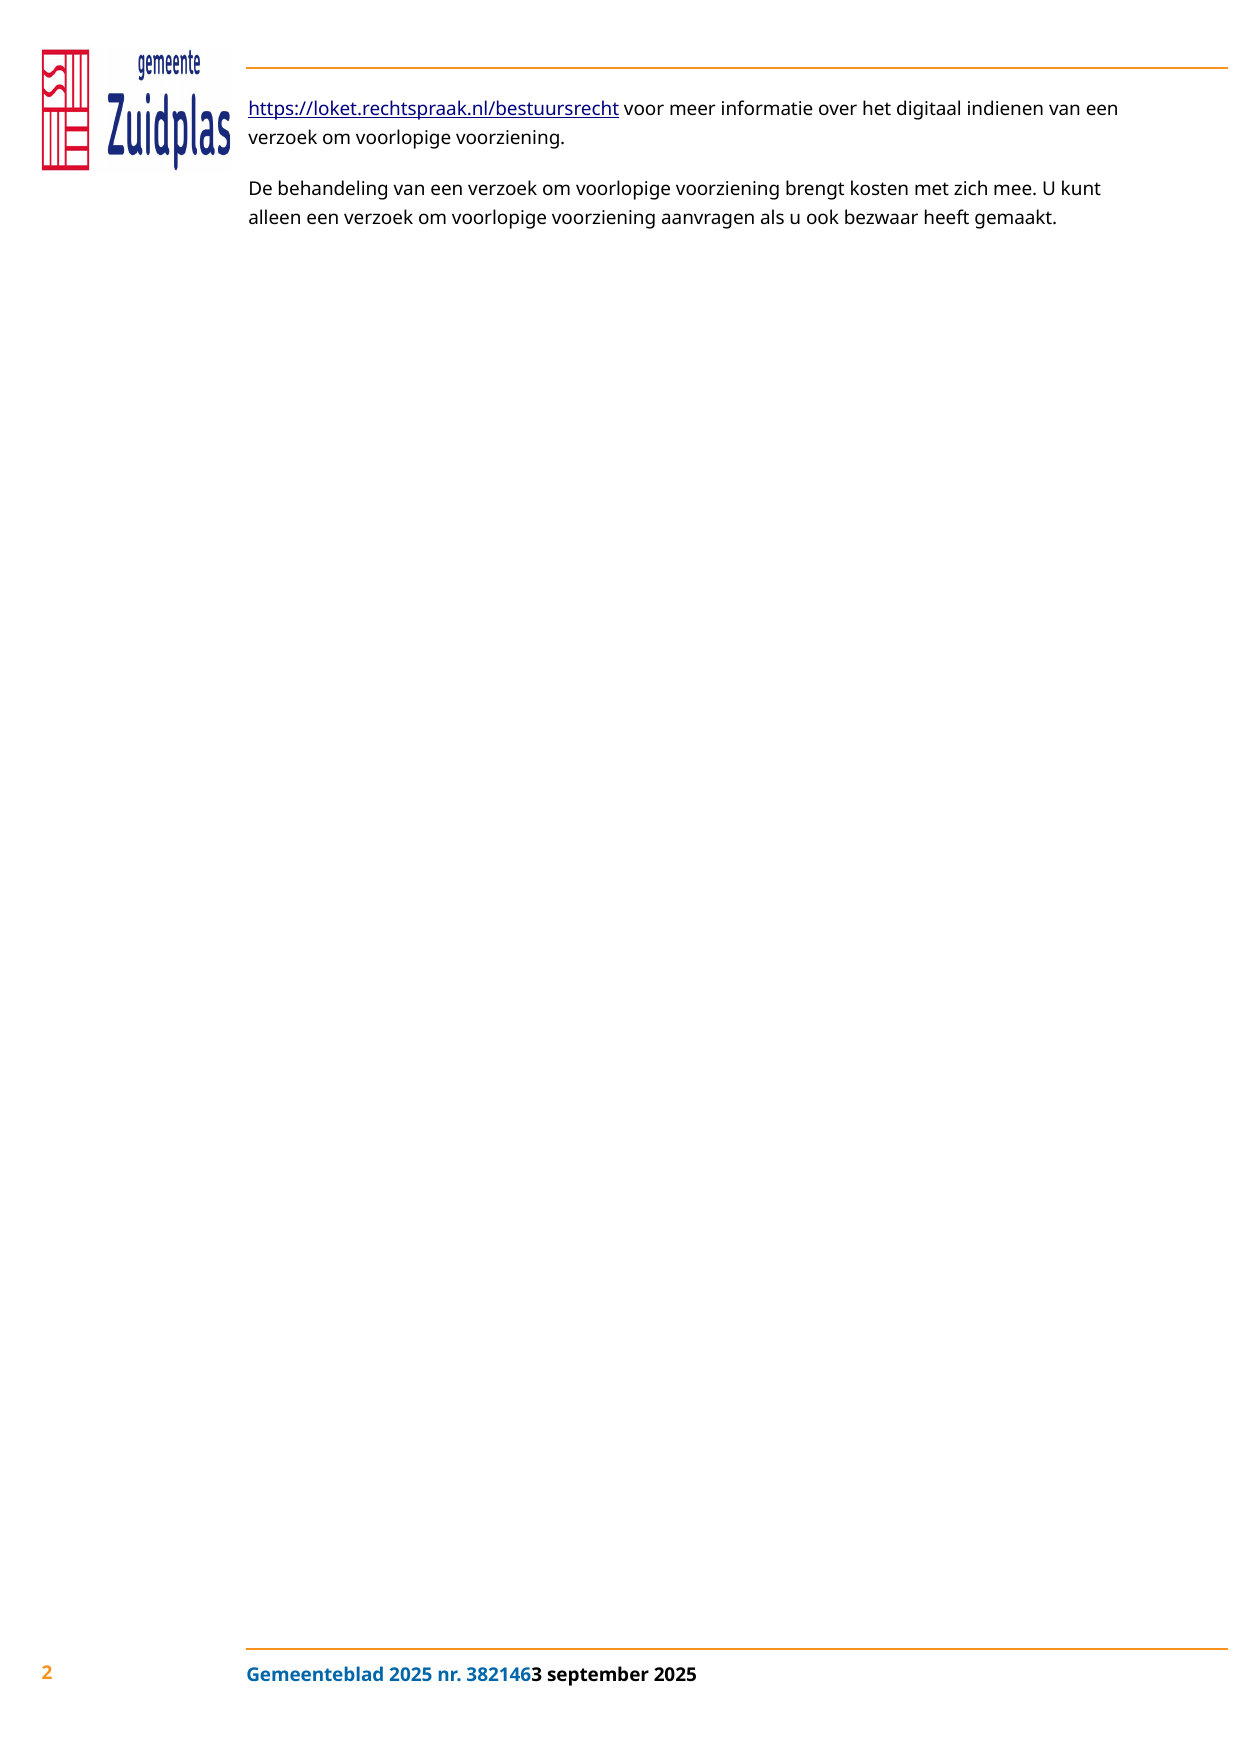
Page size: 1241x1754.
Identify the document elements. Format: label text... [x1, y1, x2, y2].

text https://loket.rechtspraak.nl/bestuursrecht voor meer informatie over het digitaal indienen van een verzoek om voorlopige voorziening. [248, 95, 1152, 150]
text De behandeling van een verzoek om voorlopige voorziening brengt kosten met zich mee. U kunt alleen een verzoek om voorlopige voorziening aanvragen als u ook bezwaar heeft gemaakt. [248, 175, 1152, 230]
picture [41, 47, 231, 172]
